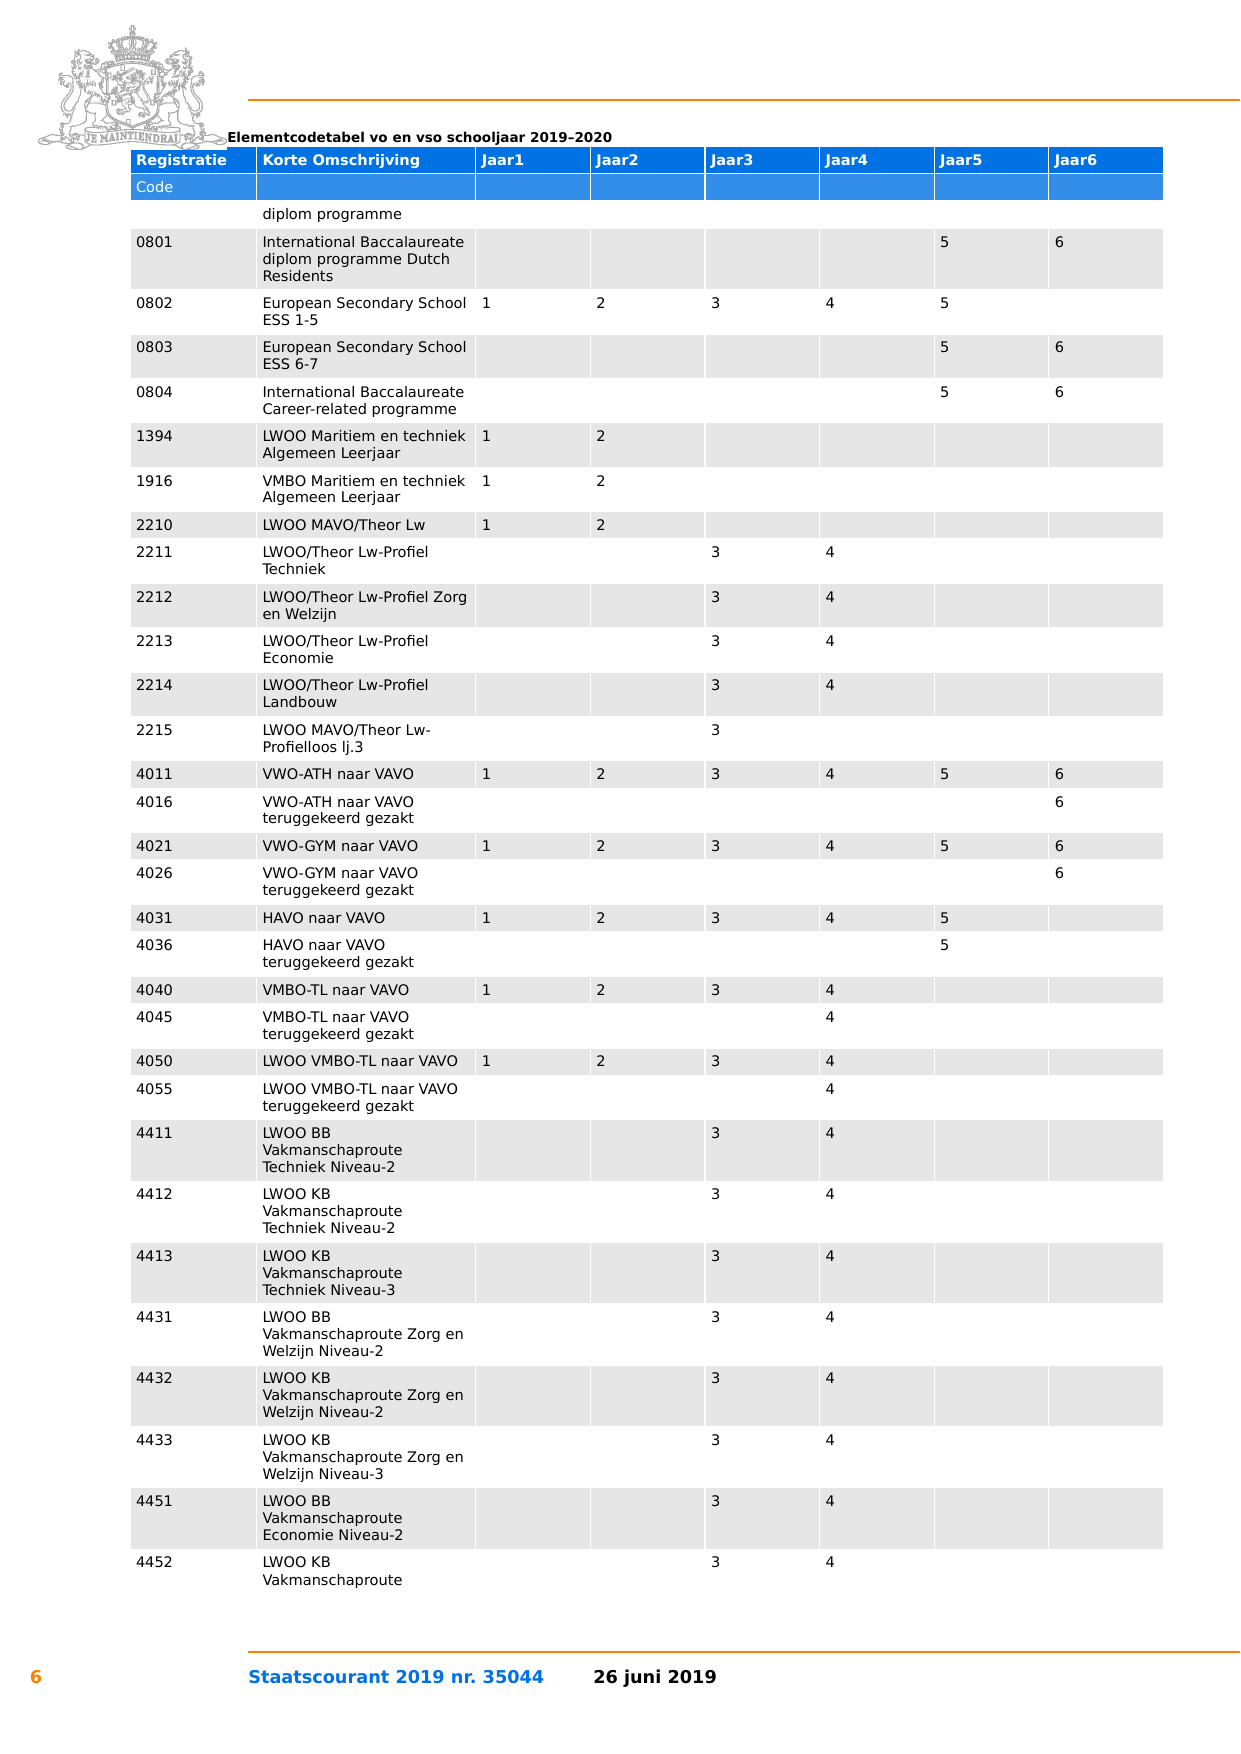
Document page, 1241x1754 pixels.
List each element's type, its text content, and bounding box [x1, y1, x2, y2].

table_cell [1049, 1304, 1163, 1364]
table_cell [591, 1076, 704, 1119]
table_cell LWOO KB Vakmanschaproute Zorg en Welzijn Niveau-2 [257, 1366, 475, 1426]
table_cell [476, 1076, 590, 1119]
table_cell 2 [591, 905, 704, 931]
table_cell [935, 628, 1048, 672]
table_cell [1049, 1076, 1163, 1119]
table_cell 2 [591, 761, 704, 788]
table_cell 3 [706, 1243, 819, 1303]
table_cell [1049, 1488, 1163, 1549]
table_cell [476, 1550, 590, 1593]
table_cell [935, 1427, 1048, 1487]
table_cell 1394 [131, 423, 256, 467]
table_cell 3 [706, 1366, 819, 1426]
table_cell 4 [820, 628, 934, 672]
table_cell 2 [591, 833, 704, 859]
table_cell [1049, 673, 1163, 716]
table_cell Jaar5 [935, 147, 1048, 173]
table_cell 3 [706, 540, 819, 583]
table_cell 4 [820, 761, 934, 788]
table_cell 4 [820, 905, 934, 931]
table_cell [1049, 584, 1163, 627]
table_cell 2 [591, 423, 704, 467]
table_cell 2 [591, 290, 704, 333]
table_cell 4036 [131, 932, 256, 976]
table_cell LWOO/Theor Lw-Profiel Economie [257, 628, 475, 672]
table_cell [706, 1004, 819, 1047]
table_cell European Secondary School ESS 6-7 [257, 335, 475, 378]
table_cell [591, 789, 704, 832]
table_cell LWOO BB Vakmanschaproute Zorg en Welzijn Niveau-2 [257, 1304, 475, 1364]
table_cell [591, 1366, 704, 1426]
table_cell LWOO/Theor Lw-Profiel Techniek [257, 540, 475, 583]
table_cell [591, 1004, 704, 1047]
table_cell [820, 379, 934, 422]
table_cell VMBO-TL naar VAVO [257, 977, 475, 1003]
table_cell [1049, 1182, 1163, 1242]
table_cell 6 [1049, 789, 1163, 832]
table_cell [476, 379, 590, 422]
table_cell [476, 584, 590, 627]
table_cell [476, 861, 590, 904]
table_cell 6 [1049, 379, 1163, 422]
table_cell [476, 717, 590, 760]
table_cell [591, 379, 704, 422]
table_cell [935, 1304, 1048, 1364]
table_cell Jaar1 [476, 147, 590, 173]
table_cell [935, 1049, 1048, 1075]
table_cell HAVO naar VAVO teruggekeerd gezakt [257, 932, 475, 976]
table_cell 5 [935, 905, 1048, 931]
table_cell 0801 [131, 229, 256, 289]
table_cell 3 [706, 1182, 819, 1242]
table_cell [476, 1304, 590, 1364]
table_cell 1 [476, 977, 590, 1003]
table_cell [935, 673, 1048, 716]
table_cell [935, 1004, 1048, 1047]
table_cell 2214 [131, 673, 256, 716]
table_cell [476, 1120, 590, 1181]
table_cell 3 [706, 833, 819, 859]
table_cell [706, 932, 819, 976]
table_cell 4045 [131, 1004, 256, 1047]
table_cell 6 [1049, 335, 1163, 378]
table_cell [1049, 174, 1163, 200]
table_cell 1 [476, 423, 590, 467]
table_cell 2210 [131, 512, 256, 538]
table_cell [820, 201, 934, 228]
table_cell 4 [820, 1049, 934, 1075]
table_cell [591, 717, 704, 760]
table_cell LWOO VMBO-TL naar VAVO teruggekeerd gezakt [257, 1076, 475, 1119]
table_cell 1 [476, 290, 590, 333]
table_cell [1049, 423, 1163, 467]
table_cell [706, 229, 819, 289]
table_cell 6 [1049, 229, 1163, 289]
table_cell [935, 789, 1048, 832]
table_cell Registratie [131, 147, 256, 173]
table_cell 4452 [131, 1550, 256, 1593]
table_cell 4 [820, 1427, 934, 1487]
table_cell Code [131, 174, 256, 200]
table_cell [591, 673, 704, 716]
table_cell International Baccalaureate Career-related programme [257, 379, 475, 422]
table_cell VWO-ATH naar VAVO teruggekeerd gezakt [257, 789, 475, 832]
table_cell 1 [476, 905, 590, 931]
table_cell 5 [935, 335, 1048, 378]
table_cell [1049, 1550, 1163, 1593]
table_cell 3 [706, 1120, 819, 1181]
table_cell 2 [591, 468, 704, 511]
table_cell [591, 540, 704, 583]
table_cell LWOO/Theor Lw-Profiel Zorg en Welzijn [257, 584, 475, 627]
table_cell 3 [706, 673, 819, 716]
table_cell 4 [820, 1076, 934, 1119]
table_cell [591, 628, 704, 672]
table_cell VWO-GYM naar VAVO [257, 833, 475, 859]
table_cell [476, 1182, 590, 1242]
table_cell 4 [820, 1120, 934, 1181]
table_cell [1049, 1049, 1163, 1075]
table_cell 4 [820, 1550, 934, 1593]
table_cell 1 [476, 468, 590, 511]
table_cell 4411 [131, 1120, 256, 1181]
table_cell LWOO Maritiem en techniek Algemeen Leerjaar [257, 423, 475, 467]
table_cell 5 [935, 833, 1048, 859]
table_cell [706, 174, 819, 200]
table_cell [591, 861, 704, 904]
table_cell 6 [1049, 833, 1163, 859]
table_cell [1049, 512, 1163, 538]
table_cell [476, 1366, 590, 1426]
table_cell [935, 584, 1048, 627]
table_cell [591, 201, 704, 228]
table_cell [706, 861, 819, 904]
table_cell [1049, 905, 1163, 931]
table_cell [820, 861, 934, 904]
table_cell [935, 717, 1048, 760]
table_cell 3 [706, 905, 819, 931]
table_cell [476, 628, 590, 672]
table_cell 4040 [131, 977, 256, 1003]
table_cell [591, 584, 704, 627]
table_cell 3 [706, 1304, 819, 1364]
table_cell 4016 [131, 789, 256, 832]
table_cell 3 [706, 628, 819, 672]
table_cell 5 [935, 932, 1048, 976]
table_cell [1049, 1427, 1163, 1487]
table_cell [1049, 1366, 1163, 1426]
table_cell [935, 1488, 1048, 1549]
table_cell [591, 932, 704, 976]
table_cell 4412 [131, 1182, 256, 1242]
table_cell diplom programme [257, 201, 475, 228]
table_cell [591, 229, 704, 289]
table_cell LWOO MAVO/Theor Lw-Profielloos lj.3 [257, 717, 475, 760]
table_cell [476, 540, 590, 583]
table_cell 4 [820, 290, 934, 333]
table_cell [820, 717, 934, 760]
table_cell [935, 861, 1048, 904]
table_cell [935, 1076, 1048, 1119]
table_cell 5 [935, 761, 1048, 788]
table_cell [591, 1427, 704, 1487]
table_cell [476, 1427, 590, 1487]
table_cell VWO-GYM naar VAVO teruggekeerd gezakt [257, 861, 475, 904]
table_cell [820, 932, 934, 976]
table_header Elementcodetabel vo en vso schooljaar 2019–2020 [227, 130, 1163, 146]
table_cell [706, 468, 819, 511]
table_cell [935, 1120, 1048, 1181]
table_cell 2 [591, 977, 704, 1003]
table_cell LWOO KB Vakmanschaproute [257, 1550, 475, 1593]
table_cell [935, 1550, 1048, 1593]
table_cell 2212 [131, 584, 256, 627]
table_cell 4 [820, 540, 934, 583]
table_cell 1 [476, 761, 590, 788]
table_cell [591, 1182, 704, 1242]
table_cell [820, 174, 934, 200]
table_cell [591, 1304, 704, 1364]
table_cell 6 [1049, 861, 1163, 904]
table_cell 2211 [131, 540, 256, 583]
table_cell LWOO VMBO-TL naar VAVO [257, 1049, 475, 1075]
table_cell VMBO Maritiem en techniek Algemeen Leerjaar [257, 468, 475, 511]
table_cell [935, 174, 1048, 200]
table_cell [591, 1488, 704, 1549]
table_cell [476, 335, 590, 378]
table_cell 1 [476, 1049, 590, 1075]
table_cell 3 [706, 290, 819, 333]
table_cell European Secondary School ESS 1-5 [257, 290, 475, 333]
table_cell VMBO-TL naar VAVO teruggekeerd gezakt [257, 1004, 475, 1047]
table_cell 3 [706, 1488, 819, 1549]
table_cell LWOO BB Vakmanschaproute Techniek Niveau-2 [257, 1120, 475, 1181]
table_cell 4 [820, 1304, 934, 1364]
table_cell 3 [706, 584, 819, 627]
table_cell 4413 [131, 1243, 256, 1303]
table_cell 3 [706, 1427, 819, 1487]
table_cell 1 [476, 512, 590, 538]
table_cell [591, 174, 704, 200]
table_cell 4011 [131, 761, 256, 788]
table_cell [935, 977, 1048, 1003]
table_cell 0804 [131, 379, 256, 422]
table_cell [476, 201, 590, 228]
table_cell 4 [820, 1004, 934, 1047]
table_cell LWOO KB Vakmanschaproute Techniek Niveau-3 [257, 1243, 475, 1303]
table_cell [820, 468, 934, 511]
table_cell 3 [706, 1049, 819, 1075]
table_cell 6 [1049, 761, 1163, 788]
table_cell HAVO naar VAVO [257, 905, 475, 931]
table_cell Jaar3 [706, 147, 819, 173]
table_cell Korte Omschrijving [257, 147, 475, 173]
table_cell 2215 [131, 717, 256, 760]
table_cell 4 [820, 977, 934, 1003]
table_cell 4 [820, 673, 934, 716]
table_cell [476, 1004, 590, 1047]
table_cell 4431 [131, 1304, 256, 1364]
table_cell [935, 1243, 1048, 1303]
table_cell 4 [820, 1182, 934, 1242]
table_cell [706, 423, 819, 467]
table_cell [935, 1182, 1048, 1242]
table_cell 4432 [131, 1366, 256, 1426]
table_cell 3 [706, 717, 819, 760]
table_cell [1049, 1243, 1163, 1303]
table_cell [706, 1076, 819, 1119]
table_cell 2 [591, 1049, 704, 1075]
table_cell 1916 [131, 468, 256, 511]
table_cell [935, 1366, 1048, 1426]
table_cell [820, 423, 934, 467]
table_cell Jaar4 [820, 147, 934, 173]
table_cell [476, 1243, 590, 1303]
table_cell [706, 512, 819, 538]
table_cell [476, 673, 590, 716]
table_cell [820, 335, 934, 378]
table_cell [935, 468, 1048, 511]
table_cell 4055 [131, 1076, 256, 1119]
table_cell International Baccalaureate diplom programme Dutch Residents [257, 229, 475, 289]
table_cell 2 [591, 512, 704, 538]
table_cell [1049, 290, 1163, 333]
table_cell [706, 379, 819, 422]
table_cell [1049, 977, 1163, 1003]
table_cell [591, 335, 704, 378]
table_cell LWOO KB Vakmanschaproute Techniek Niveau-2 [257, 1182, 475, 1242]
table_cell 4031 [131, 905, 256, 931]
table_cell 4451 [131, 1488, 256, 1549]
table_cell [476, 229, 590, 289]
table_cell 4433 [131, 1427, 256, 1487]
table_cell 4 [820, 584, 934, 627]
table_cell [820, 229, 934, 289]
table_cell [257, 174, 475, 200]
table_cell 4050 [131, 1049, 256, 1075]
table_cell [935, 512, 1048, 538]
table_cell 5 [935, 379, 1048, 422]
table_cell [935, 201, 1048, 228]
table_cell 3 [706, 761, 819, 788]
table_cell 5 [935, 229, 1048, 289]
table_cell 4 [820, 833, 934, 859]
table_cell [1049, 628, 1163, 672]
table_cell 2213 [131, 628, 256, 672]
table_cell 4 [820, 1488, 934, 1549]
table_cell 1 [476, 833, 590, 859]
table_cell Jaar6 [1049, 147, 1163, 173]
table_cell LWOO/Theor Lw-Profiel Landbouw [257, 673, 475, 716]
table_cell [476, 1488, 590, 1549]
table_cell [1049, 201, 1163, 228]
table_cell VWO-ATH naar VAVO [257, 761, 475, 788]
table_cell Jaar2 [591, 147, 704, 173]
table_cell [820, 789, 934, 832]
table_cell [706, 789, 819, 832]
table_cell 4026 [131, 861, 256, 904]
table_cell LWOO KB Vakmanschaproute Zorg en Welzijn Niveau-3 [257, 1427, 475, 1487]
table_cell [476, 174, 590, 200]
table_cell 0802 [131, 290, 256, 333]
table_cell [1049, 717, 1163, 760]
table_cell 5 [935, 290, 1048, 333]
picture [38, 25, 227, 150]
table_cell [131, 201, 256, 228]
table_cell 4 [820, 1243, 934, 1303]
table_cell [1049, 1120, 1163, 1181]
table_cell 3 [706, 977, 819, 1003]
table_cell [935, 540, 1048, 583]
table_cell [1049, 468, 1163, 511]
table_cell [591, 1243, 704, 1303]
table_cell [706, 335, 819, 378]
table_cell [820, 512, 934, 538]
table_cell 0803 [131, 335, 256, 378]
table_cell LWOO MAVO/Theor Lw [257, 512, 475, 538]
table_cell [476, 932, 590, 976]
table_cell 4021 [131, 833, 256, 859]
table_cell [1049, 540, 1163, 583]
table_cell [935, 423, 1048, 467]
table_cell [1049, 932, 1163, 976]
table_cell LWOO BB Vakmanschaproute Economie Niveau-2 [257, 1488, 475, 1549]
table_cell [1049, 1004, 1163, 1047]
table_cell [476, 789, 590, 832]
table_cell [591, 1120, 704, 1181]
table_cell [591, 1550, 704, 1593]
table_cell 3 [706, 1550, 819, 1593]
table_cell 4 [820, 1366, 934, 1426]
table_cell [706, 201, 819, 228]
